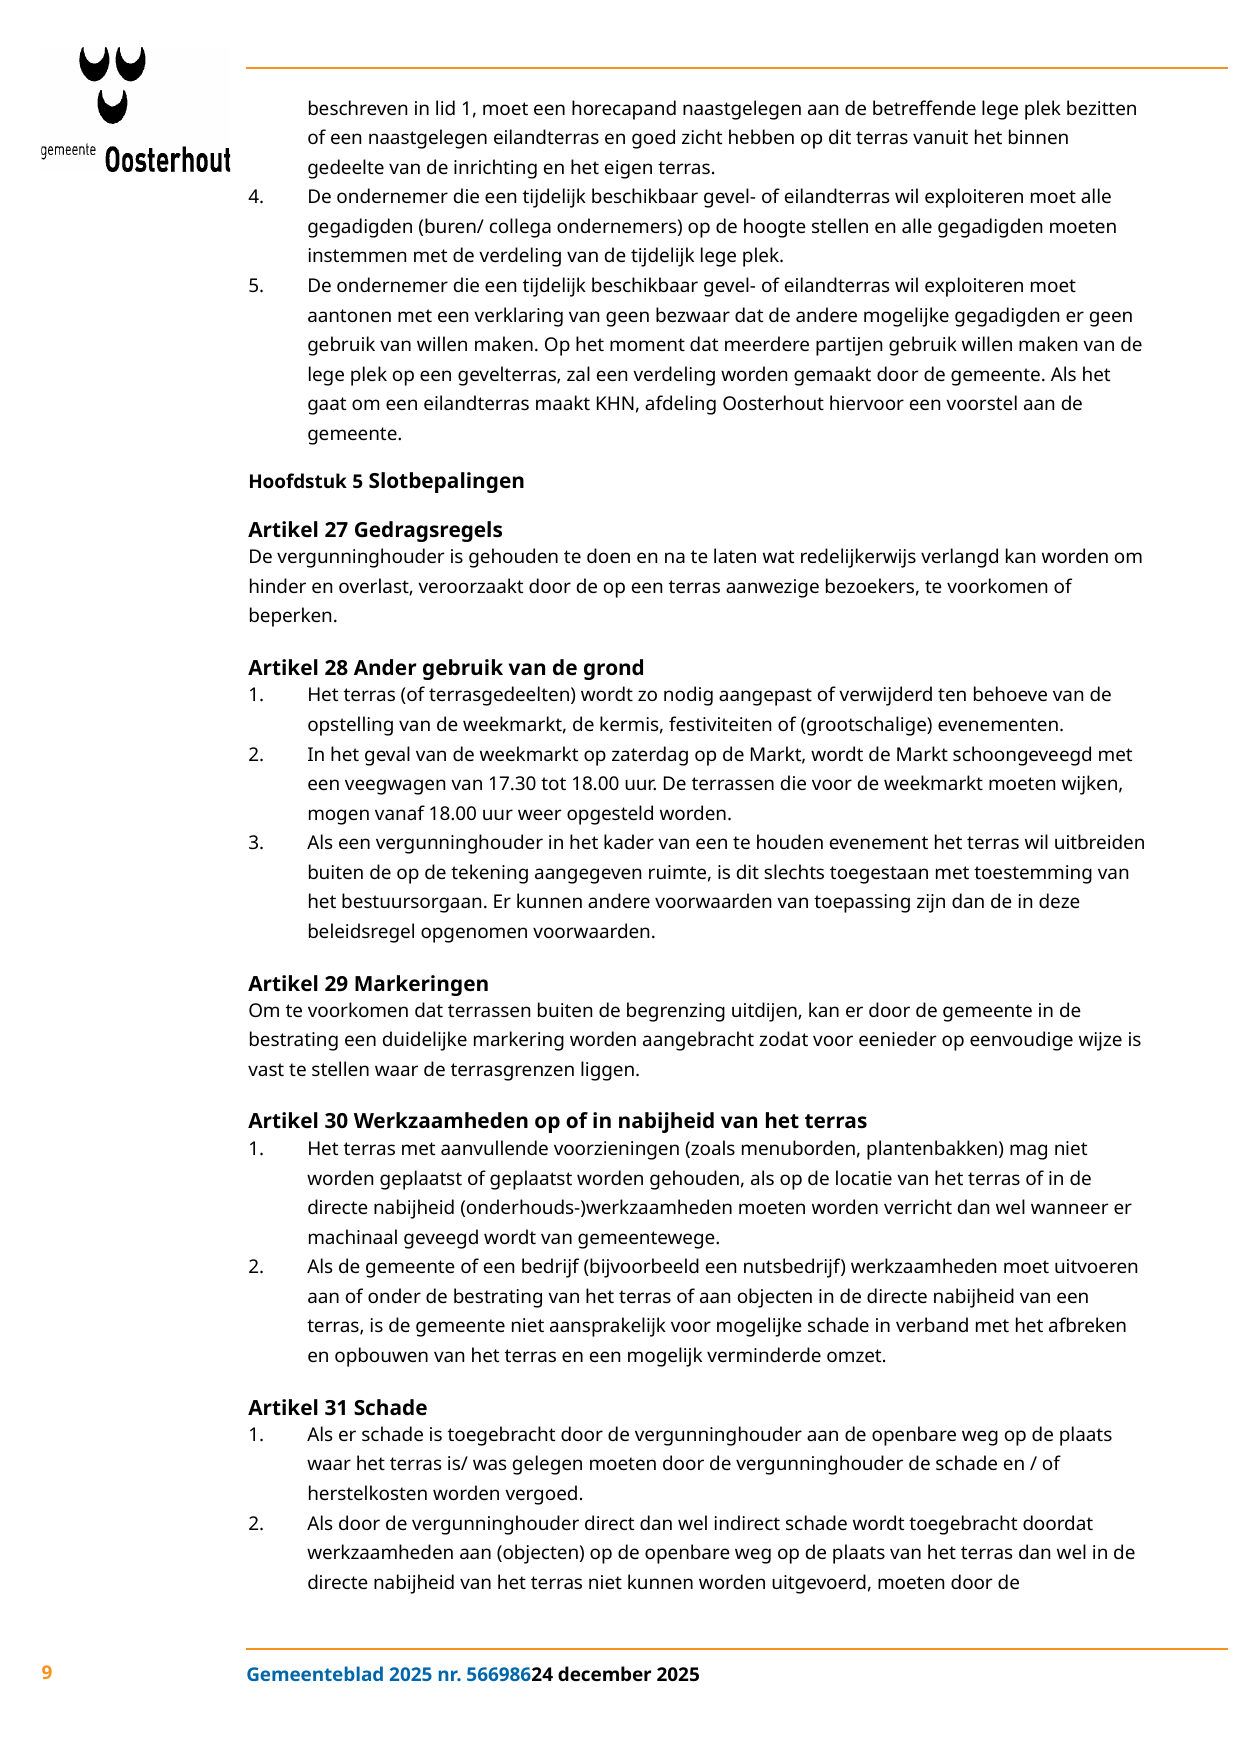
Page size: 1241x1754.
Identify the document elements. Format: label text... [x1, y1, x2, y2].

text Artikel 28 Ander gebruik van de grond [248, 653, 1152, 682]
list Het terras met aanvullende voorzieningen (zoals menuborden, plantenbakken) mag niet worden geplaatst of geplaatst worden gehouden, als op de locatie van het terras of in de directe nabijheid (onderhouds-)werkzaamheden moeten worden verricht dan wel wanneer er machinaal geveegd wordt van gemeentewege. [248, 1135, 1152, 1249]
list Als de gemeente of een bedrijf (bijvoorbeeld een nutsbedrijf) werkzaamheden moet uitvoeren aan of onder de bestrating van het terras of aan objecten in de directe nabijheid van een terras, is de gemeente niet aansprakelijk voor mogelijke schade in verband met het afbreken en opbouwen van het terras en een mogelijk verminderde omzet. [248, 1253, 1152, 1368]
text Artikel 30 Werkzaamheden op of in nabijheid van het terras [248, 1107, 1152, 1135]
list De ondernemer die een tijdelijk beschikbaar gevel- of eilandterras wil exploiteren moet alle gegadigden (buren/ collega ondernemers) op de hoogte stellen en alle gegadigden moeten instemmen met de verdeling van de tijdelijk lege plek. [248, 183, 1152, 268]
list beschreven in lid 1, moet een horecapand naastgelegen aan de betreffende lege plek bezitten of een naastgelegen eilandterras en goed zicht hebben op dit terras vanuit het binnen gedeelte van de inrichting en het eigen terras. [248, 95, 1152, 180]
list Als een vergunninghouder in het kader van een te houden evenement het terras wil uitbreiden buiten de op de tekening aangegeven ruimte, is dit slechts toegestaan met toestemming van het bestuursorgaan. Er kunnen andere voorwaarden van toepassing zijn dan de in deze beleidsregel opgenomen voorwaarden. [248, 829, 1152, 944]
text Artikel 27 Gedragsregels [248, 515, 1152, 543]
list In het geval van de weekmarkt op zaterdag op de Markt, wordt de Markt schoongeveegd met een veegwagen van 17.30 tot 18.00 uur. De terrassen die voor de weekmarkt moeten wijken, mogen vanaf 18.00 uur weer opgesteld worden. [248, 741, 1152, 826]
list Als door de vergunninghouder direct dan wel indirect schade wordt toegebracht doordat werkzaamheden aan (objecten) op de openbare weg op de plaats van het terras dan wel in de directe nabijheid van het terras niet kunnen worden uitgevoerd, moeten door de [248, 1510, 1152, 1595]
text Om te voorkomen dat terrassen buiten de begrenzing uitdijen, kan er door de gemeente in de bestrating een duidelijke markering worden aangebracht zodat voor eenieder op eenvoudige wijze is vast te stellen waar de terrasgrenzen liggen. [248, 997, 1152, 1082]
text Artikel 29 Markeringen [248, 969, 1152, 997]
list Als er schade is toegebracht door de vergunninghouder aan de openbare weg op de plaats waar het terras is/ was gelegen moeten door de vergunninghouder de schade en / of herstelkosten worden vergoed. [248, 1421, 1152, 1506]
list Het terras (of terrasgedeelten) wordt zo nodig aangepast of verwijderd ten behoeve van de opstelling van de weekmarkt, de kermis, festiviteiten of (grootschalige) evenementen. [248, 682, 1152, 737]
text Artikel 31 Schade [248, 1393, 1152, 1421]
picture [41, 47, 231, 172]
list De ondernemer die een tijdelijk beschikbaar gevel- of eilandterras wil exploiteren moet aantonen met een verklaring van geen bezwaar dat de andere mogelijke gegadigden er geen gebruik van willen maken. Op het moment dat meerdere partijen gebruik willen maken van de lege plek op een gevelterras, zal een verdeling worden gemaakt door de gemeente. Als het gaat om een eilandterras maakt KHN, afdeling Oosterhout hiervoor een voorstel aan de gemeente. [248, 272, 1152, 446]
text Hoofdstuk 5 Slotbepalingen [248, 466, 1152, 494]
text De vergunninghouder is gehouden te doen en na te laten wat redelijkerwijs verlangd kan worden om hinder en overlast, veroorzaakt door de op een terras aanwezige bezoekers, te voorkomen of beperken. [248, 543, 1152, 628]
